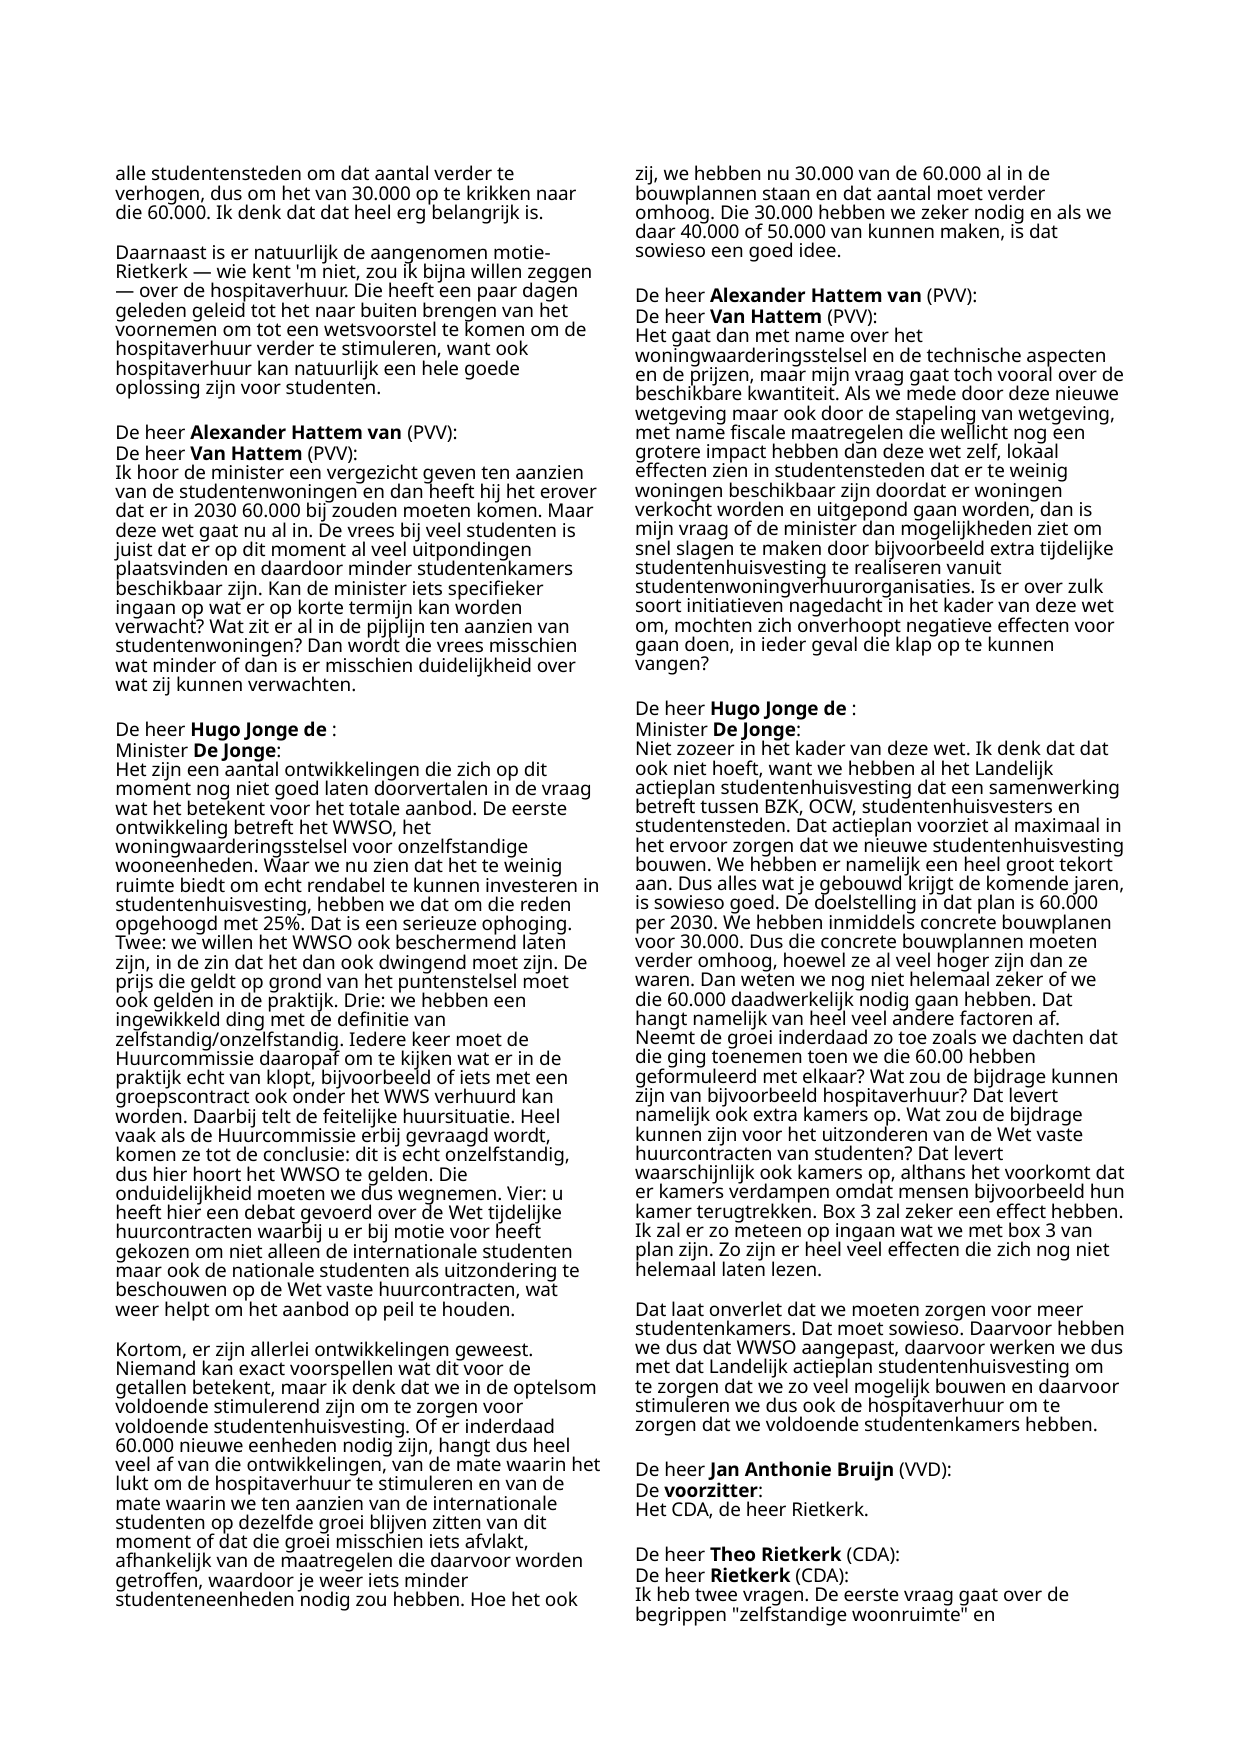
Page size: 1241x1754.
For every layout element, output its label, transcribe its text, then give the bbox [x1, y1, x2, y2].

text Het zijn een aantal ontwikkelingen die zich op dit moment nog niet goed laten doorvertalen in de vraag wat het betekent voor het totale aanbod. De eerste ontwikkeling betreft het WWSO, het woningwaarderingsstelsel voor onzelfstandige wooneenheden. Waar we nu zien dat het te weinig ruimte biedt om echt rendabel te kunnen investeren in studentenhuisvesting, hebben we dat om die reden opgehoogd met 25%. Dat is een serieuze ophoging. Twee: we willen het WWSO ook beschermend laten zijn, in de zin dat het dan ook dwingend moet zijn. De prijs die geldt op grond van het puntenstelsel moet ook gelden in de praktijk. Drie: we hebben een ingewikkeld ding met de definitie van zelfstandig/onzelfstandig. Iedere keer moet de Huurcommissie daaropaf om te kijken wat er in de praktijk echt van klopt, bijvoorbeeld of iets met een groepscontract ook onder het WWS verhuurd kan worden. Daarbij telt de feitelijke huursituatie. Heel vaak als de Huurcommissie erbij gevraagd wordt, komen ze tot de conclusie: dit is echt onzelfstandig, dus hier hoort het WWSO te gelden. Die onduidelijkheid moeten we dus wegnemen. Vier: u heeft hier een debat gevoerd over de Wet tijdelijke huurcontracten waarbij u er bij motie voor heeft gekozen om niet alleen de internationale studenten maar ook de nationale studenten als uitzondering te beschouwen op de Wet vaste huurcontracten, wat weer helpt om het aanbod op peil te houden. [115, 761, 605, 1320]
text De heer Rietkerk (CDA): [635, 1567, 1125, 1586]
text De heer Hugo Jonge de : [635, 695, 1125, 721]
text De heer Van Hattem (PVV): [115, 444, 605, 464]
text Minister De Jonge: [115, 742, 605, 761]
text alle studentensteden om dat aantal verder te verhogen, dus om het van 30.000 op te krikken naar die 60.000. Ik denk dat dat heel erg belangrijk is. [115, 165, 605, 223]
text De heer Alexander Hattem van (PVV): [115, 419, 605, 444]
text Ik hoor de minister een vergezicht geven ten aanzien van de studentenwoningen en dan heeft hij het erover dat er in 2030 60.000 bij zouden moeten komen. Maar deze wet gaat nu al in. De vrees bij veel studenten is juist dat er op dit moment al veel uitpondingen plaatsvinden en daardoor minder studentenkamers beschikbaar zijn. Kan de minister iets specifieker ingaan op wat er op korte termijn kan worden verwacht? Wat zit er al in de pijplijn ten aanzien van studentenwoningen? Dan wordt die vrees misschien wat minder of dan is er misschien duidelijkheid over wat zij kunnen verwachten. [115, 464, 605, 695]
text Daarnaast is er natuurlijk de aangenomen motie-Rietkerk — wie kent 'm niet, zou ik bijna willen zeggen — over de hospitaverhuur. Die heeft een paar dagen geleden geleid tot het naar buiten brengen van het voornemen om tot een wetsvoorstel te komen om de hospitaverhuur verder te stimuleren, want ook hospitaverhuur kan natuurlijk een hele goede oplossing zijn voor studenten. [115, 244, 605, 398]
text Ik heb twee vragen. De eerste vraag gaat over de begrippen "zelfstandige woonruimte" en [635, 1586, 1125, 1625]
text Het CDA, de heer Rietkerk. [635, 1501, 1125, 1521]
text Minister De Jonge: [635, 721, 1125, 740]
text Het gaat dan met name over het woningwaarderingsstelsel en de technische aspecten en de prijzen, maar mijn vraag gaat toch vooral over de beschikbare kwantiteit. Als we mede door deze nieuwe wetgeving maar ook door de stapeling van wetgeving, met name fiscale maatregelen die wellicht nog een grotere impact hebben dan deze wet zelf, lokaal effecten zien in studentensteden dat er te weinig woningen beschikbaar zijn doordat er woningen verkocht worden en uitgepond gaan worden, dan is mijn vraag of de minister dan mogelijkheden ziet om snel slagen te maken door bijvoorbeeld extra tijdelijke studentenhuisvesting te realiseren vanuit studentenwoningverhuurorganisaties. Is er over zulk soort initiatieven nagedacht in het kader van deze wet om, mochten zich onverhoopt negatieve effecten voor gaan doen, in ieder geval die klap op te kunnen vangen? [635, 327, 1125, 674]
text De heer Jan Anthonie Bruijn (VVD): [635, 1456, 1125, 1482]
text zij, we hebben nu 30.000 van de 60.000 al in de bouwplannen staan en dat aantal moet verder omhoog. Die 30.000 hebben we zeker nodig en als we daar 40.000 of 50.000 van kunnen maken, is dat sowieso een goed idee. [635, 165, 1125, 262]
text De heer Van Hattem (PVV): [635, 308, 1125, 327]
text Dat laat onverlet dat we moeten zorgen voor meer studentenkamers. Dat moet sowieso. Daarvoor hebben we dus dat WWSO aangepast, daarvoor werken we dus met dat Landelijk actieplan studentenhuisvesting om te zorgen dat we zo veel mogelijk bouwen en daarvoor stimuleren we dus ook de hospitaverhuur om te zorgen dat we voldoende studentenkamers hebben. [635, 1301, 1125, 1435]
text De heer Alexander Hattem van (PVV): [635, 282, 1125, 308]
text De heer Hugo Jonge de : [115, 716, 605, 742]
text De voorzitter: [635, 1482, 1125, 1501]
text Kortom, er zijn allerlei ontwikkelingen geweest. Niemand kan exact voorspellen wat dit voor de getallen betekent, maar ik denk dat we in de optelsom voldoende stimulerend zijn om te zorgen voor voldoende studentenhuisvesting. Of er inderdaad 60.000 nieuwe eenheden nodig zijn, hangt dus heel veel af van die ontwikkelingen, van de mate waarin het lukt om de hospitaverhuur te stimuleren en van de mate waarin we ten aanzien van de internationale studenten op dezelfde groei blijven zitten van dit moment of dat die groei misschien iets afvlakt, afhankelijk van de maatregelen die daarvoor worden getroffen, waardoor je weer iets minder studenteneenheden nodig zou hebben. Hoe het ook [115, 1341, 605, 1610]
text Niet zozeer in het kader van deze wet. Ik denk dat dat ook niet hoeft, want we hebben al het Landelijk actieplan studentenhuisvesting dat een samenwerking betreft tussen BZK, OCW, studentenhuisvesters en studentensteden. Dat actieplan voorziet al maximaal in het ervoor zorgen dat we nieuwe studentenhuisvesting bouwen. We hebben er namelijk een heel groot tekort aan. Dus alles wat je gebouwd krijgt de komende jaren, is sowieso goed. De doelstelling in dat plan is 60.000 per 2030. We hebben inmiddels concrete bouwplanen voor 30.000. Dus die concrete bouwplannen moeten verder omhoog, hoewel ze al veel hoger zijn dan ze waren. Dan weten we nog niet helemaal zeker of we die 60.000 daadwerkelijk nodig gaan hebben. Dat hangt namelijk van heel veel andere factoren af. Neemt de groei inderdaad zo toe zoals we dachten dat die ging toenemen toen we die 60.00 hebben geformuleerd met elkaar? Wat zou de bijdrage kunnen zijn van bijvoorbeeld hospitaverhuur? Dat levert namelijk ook extra kamers op. Wat zou de bijdrage kunnen zijn voor het uitzonderen van de Wet vaste huurcontracten van studenten? Dat levert waarschijnlijk ook kamers op, althans het voorkomt dat er kamers verdampen omdat mensen bijvoorbeeld hun kamer terugtrekken. Box 3 zal zeker een effect hebben. Ik zal er zo meteen op ingaan wat we met box 3 van plan zijn. Zo zijn er heel veel effecten die zich nog niet helemaal laten lezen. [635, 740, 1125, 1280]
text De heer Theo Rietkerk (CDA): [635, 1541, 1125, 1567]
